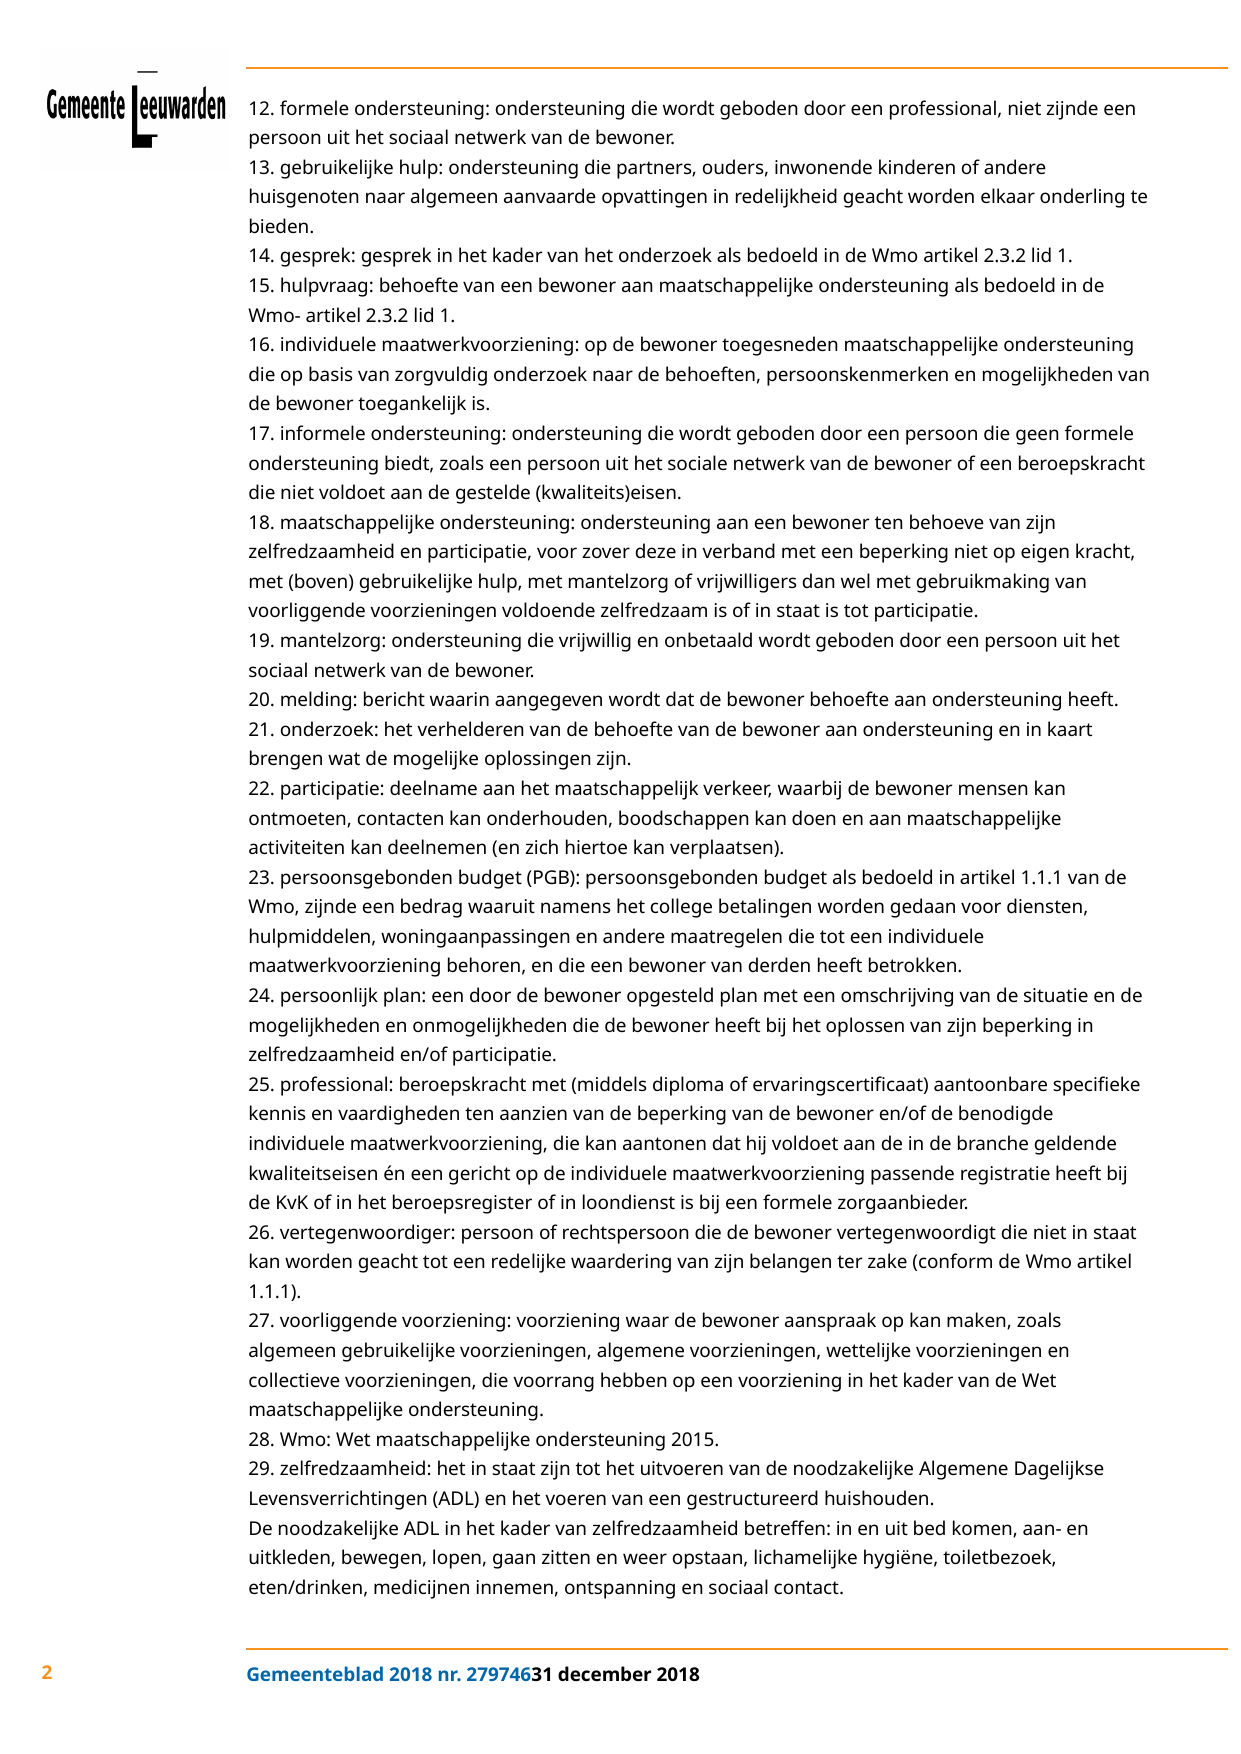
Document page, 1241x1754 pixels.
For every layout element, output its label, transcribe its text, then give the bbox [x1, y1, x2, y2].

text 14. gesprek: gesprek in het kader van het onderzoek als bedoeld in de Wmo artikel 2.3.2 lid 1. [248, 243, 1152, 268]
text 13. gebruikelijke hulp: ondersteuning die partners, ouders, inwonende kinderen of andere huisgenoten naar algemeen aanvaarde opvattingen in redelijkheid geacht worden elkaar onderling te bieden. [248, 154, 1152, 239]
text 25. professional: beroepskracht met (middels diploma of ervaringscertificaat) aantoonbare specifieke kennis en vaardigheden ten aanzien van de beperking van de bewoner en/of de benodigde individuele maatwerkvoorziening, die kan aantonen dat hij voldoet aan de in de branche geldende kwaliteitseisen én een gericht op de individuele maatwerkvoorziening passende registratie heeft bij de KvK of in het beroepsregister of in loondienst is bij een formele zorgaanbieder. [248, 1071, 1152, 1215]
text 22. participatie: deelname aan het maatschappelijk verkeer, waarbij de bewoner mensen kan ontmoeten, contacten kan onderhouden, boodschappen kan doen en aan maatschappelijke activiteiten kan deelnemen (en zich hiertoe kan verplaatsen). [248, 775, 1152, 860]
text 27. voorliggende voorziening: voorziening waar de bewoner aanspraak op kan maken, zoals algemeen gebruikelijke voorzieningen, algemene voorzieningen, wettelijke voorzieningen en collectieve voorzieningen, die voorrang hebben op een voorziening in het kader van de Wet maatschappelijke ondersteuning. [248, 1308, 1152, 1422]
text 15. hulpvraag: behoefte van een bewoner aan maatschappelijke ondersteuning als bedoeld in de Wmo- artikel 2.3.2 lid 1. [248, 272, 1152, 328]
text 28. Wmo: Wet maatschappelijke ondersteuning 2015. [248, 1426, 1152, 1452]
text 16. individuele maatwerkvoorziening: op de bewoner toegesneden maatschappelijke ondersteuning die op basis van zorgvuldig onderzoek naar de behoeften, persoonskenmerken en mogelijkheden van de bewoner toegankelijk is. [248, 331, 1152, 416]
picture [41, 47, 231, 172]
text 29. zelfredzaamheid: het in staat zijn tot het uitvoeren van de noodzakelijke Algemene Dagelijkse Levensverrichtingen (ADL) en het voeren van een gestructureerd huishouden. [248, 1456, 1152, 1511]
text 24. persoonlijk plan: een door de bewoner opgesteld plan met een omschrijving van de situatie en de mogelijkheden en onmogelijkheden die de bewoner heeft bij het oplossen van zijn beperking in zelfredzaamheid en/of participatie. [248, 982, 1152, 1067]
text 12. formele ondersteuning: ondersteuning die wordt geboden door een professional, niet zijnde een persoon uit het sociaal netwerk van de bewoner. [248, 95, 1152, 150]
text 18. maatschappelijke ondersteuning: ondersteuning aan een bewoner ten behoeve van zijn zelfredzaamheid en participatie, voor zover deze in verband met een beperking niet op eigen kracht, met (boven) gebruikelijke hulp, met mantelzorg of vrijwilligers dan wel met gebruikmaking van voorliggende voorzieningen voldoende zelfredzaam is of in staat is tot participatie. [248, 509, 1152, 623]
text 19. mantelzorg: ondersteuning die vrijwillig en onbetaald wordt geboden door een persoon uit het sociaal netwerk van de bewoner. [248, 627, 1152, 683]
text De noodzakelijke ADL in het kader van zelfredzaamheid betreffen: in en uit bed komen, aan- en uitkleden, bewegen, lopen, gaan zitten en weer opstaan, lichamelijke hygiëne, toiletbezoek, eten/drinken, medicijnen innemen, ontspanning en sociaal contact. [248, 1515, 1152, 1600]
text 20. melding: bericht waarin aangegeven wordt dat de bewoner behoefte aan ondersteuning heeft. [248, 686, 1152, 712]
text 21. onderzoek: het verhelderen van de behoefte van de bewoner aan ondersteuning en in kaart brengen wat de mogelijke oplossingen zijn. [248, 716, 1152, 771]
text 26. vertegenwoordiger: persoon of rechtspersoon die de bewoner vertegenwoordigt die niet in staat kan worden geacht tot een redelijke waardering van zijn belangen ter zake (conform de Wmo artikel 1.1.1). [248, 1219, 1152, 1304]
text 23. persoonsgebonden budget (PGB): persoonsgebonden budget als bedoeld in artikel 1.1.1 van de Wmo, zijnde een bedrag waaruit namens het college betalingen worden gedaan voor diensten, hulpmiddelen, woningaanpassingen en andere maatregelen die tot een individuele maatwerkvoorziening behoren, en die een bewoner van derden heeft betrokken. [248, 864, 1152, 978]
text 17. informele ondersteuning: ondersteuning die wordt geboden door een persoon die geen formele ondersteuning biedt, zoals een persoon uit het sociale netwerk van de bewoner of een beroepskracht die niet voldoet aan de gestelde (kwaliteits)eisen. [248, 420, 1152, 505]
